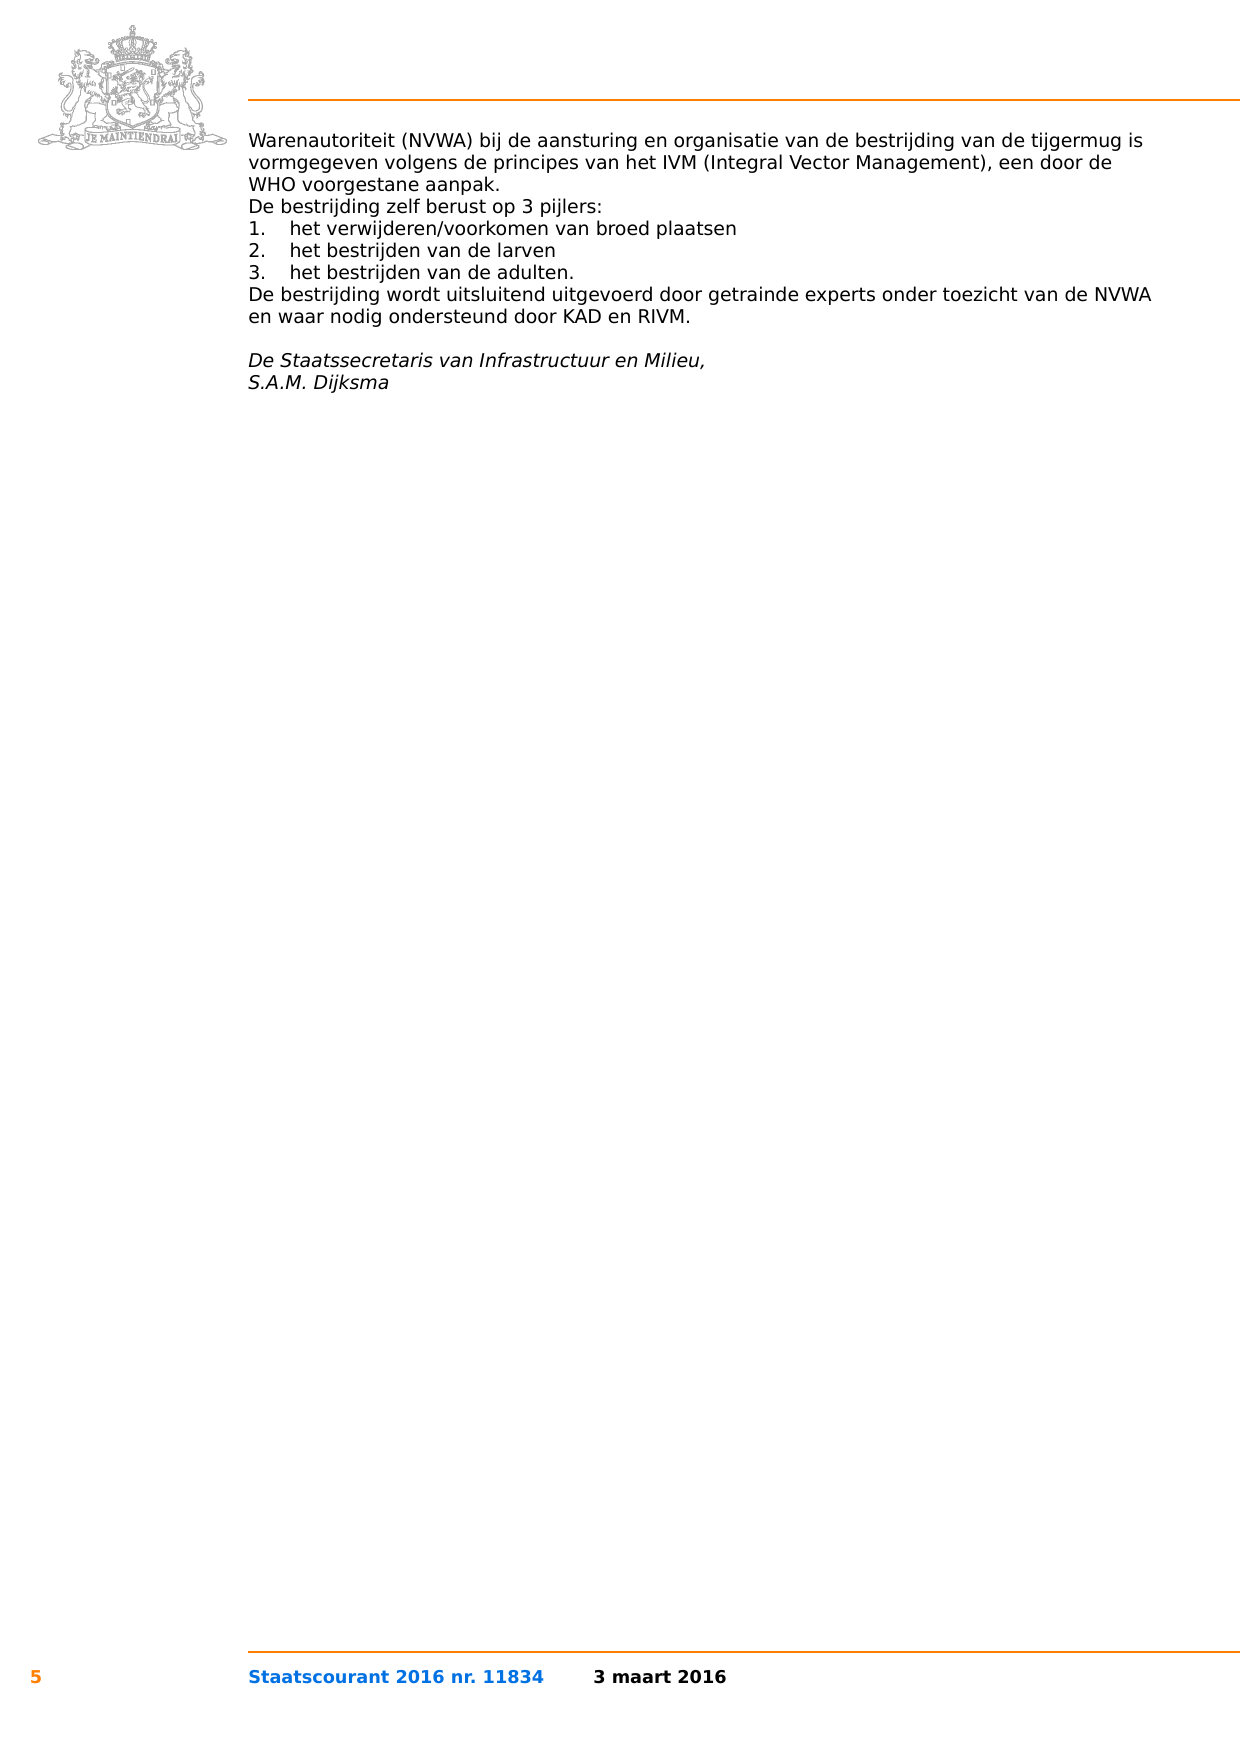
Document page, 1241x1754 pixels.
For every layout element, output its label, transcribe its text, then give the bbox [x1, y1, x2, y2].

text Warenautoriteit (NVWA) bij de aansturing en organisatie van de bestrijding van de tijgermug is vormgegeven volgens de principes van het IVM (Integral Vector Management), een door de WHO voorgestane aanpak. [248, 130, 1163, 196]
text De bestrijding wordt uitsluitend uitgevoerd door getrainde experts onder toezicht van de NVWA en waar nodig ondersteund door KAD en RIVM. [248, 284, 1163, 328]
text De Staatssecretaris van Infrastructuur en Milieu, S.A.M. Dijksma [248, 349, 1163, 393]
text 2. het bestrijden van de larven [248, 240, 1163, 262]
text 1. het verwijderen/voorkomen van broed plaatsen [248, 218, 1163, 240]
picture [38, 25, 227, 150]
text 3. het bestrijden van de adulten. [248, 262, 1163, 284]
text De bestrijding zelf berust op 3 pijlers: [248, 196, 1163, 218]
